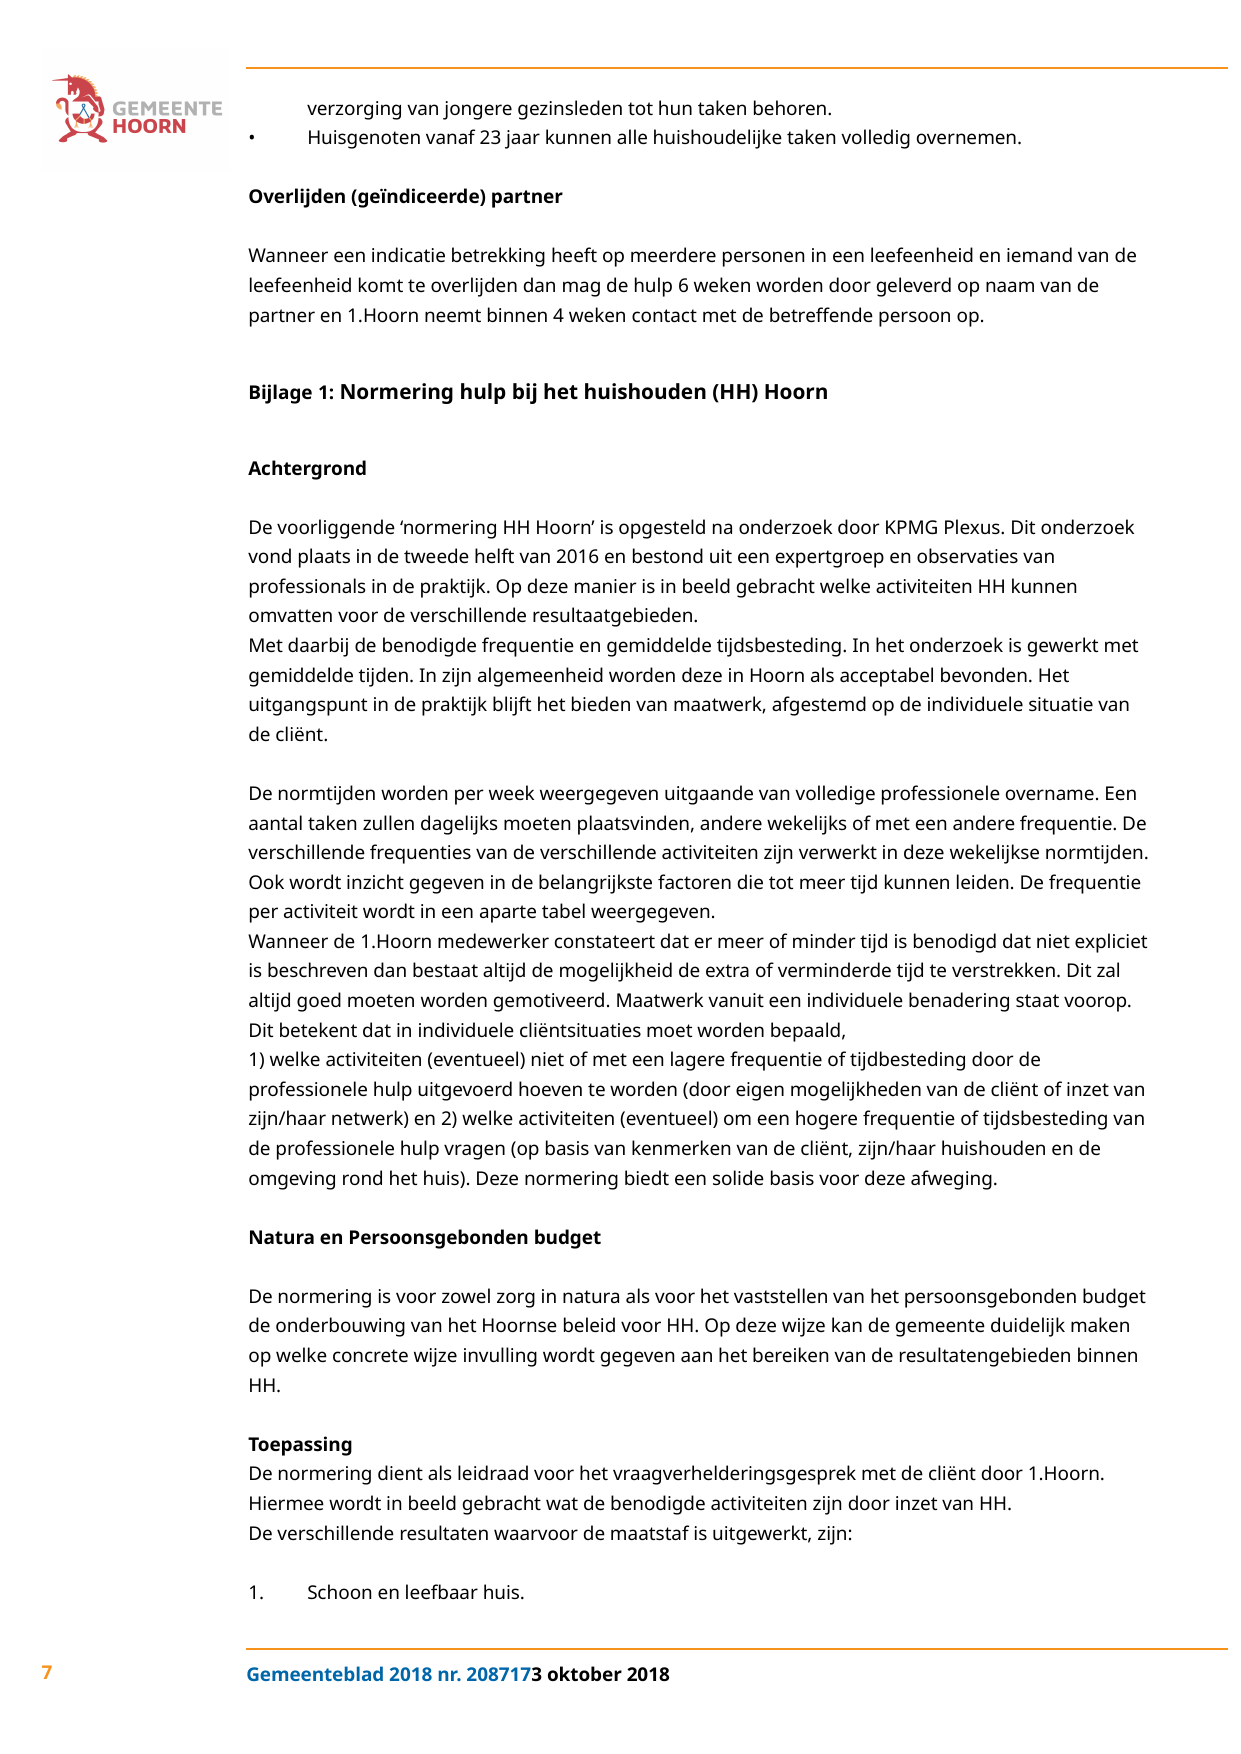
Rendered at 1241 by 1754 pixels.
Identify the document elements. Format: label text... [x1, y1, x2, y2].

text De normering dient als leidraad voor het vraagverhelderingsgesprek met de cliënt door 1.Hoorn. Hiermee wordt in beeld gebracht wat de benodigde activiteiten zijn door inzet van HH. [248, 1461, 1152, 1516]
text De normering is voor zowel zorg in natura als voor het vaststellen van het persoonsgebonden budget de onderbouwing van het Hoornse beleid voor HH. Op deze wijze kan de gemeente duidelijk maken op welke concrete wijze invulling wordt gegeven aan het bereiken van de resultatengebieden binnen HH. [248, 1283, 1152, 1398]
text De verschillende resultaten waarvoor de maatstaf is uitgewerkt, zijn: [248, 1520, 1152, 1546]
text Wanneer de 1.Hoorn medewerker constateert dat er meer of minder tijd is benodigd dat niet expliciet is beschreven dan bestaat altijd de mogelijkheid de extra of verminderde tijd te verstrekken. Dit zal altijd goed moeten worden gemotiveerd. Maatwerk vanuit een individuele benadering staat voorop. Dit betekent dat in individuele cliëntsituaties moet worden bepaald, [248, 928, 1152, 1043]
text Overlijden (geïndiceerde) partner [248, 183, 1152, 209]
text Met daarbij de benodigde frequentie en gemiddelde tijdsbesteding. In het onderzoek is gewerkt met gemiddelde tijden. In zijn algemeenheid worden deze in Hoorn als acceptabel bevonden. Het uitgangspunt in de praktijk blijft het bieden van maatwerk, afgestemd op de individuele situatie van de cliënt. [248, 632, 1152, 747]
text De voorliggende ‘normering HH Hoorn’ is opgesteld na onderzoek door KPMG Plexus. Dit onderzoek vond plaats in de tweede helft van 2016 en bestond uit een expertgroep en observaties van professionals in de praktijk. Op deze manier is in beeld gebracht welke activiteiten HH kunnen omvatten voor de verschillende resultaatgebieden. [248, 514, 1152, 628]
text Wanneer een indicatie betrekking heeft op meerdere personen in een leefeenheid en iemand van de leefeenheid komt te overlijden dan mag de hulp 6 weken worden door geleverd op naam van de partner en 1.Hoorn neemt binnen 4 weken contact met de betreffende persoon op. [248, 243, 1152, 328]
list Huisgenoten vanaf 23 jaar kunnen alle huishoudelijke taken volledig overnemen. [248, 124, 1152, 150]
text 1) welke activiteiten (eventueel) niet of met een lagere frequentie of tijdbesteding door de professionele hulp uitgevoerd hoeven te worden (door eigen mogelijkheden van de cliënt of inzet van zijn/haar netwerk) en 2) welke activiteiten (eventueel) om een hogere frequentie of tijdsbesteding van de professionele hulp vragen (op basis van kenmerken van de cliënt, zijn/haar huishouden en de omgeving rond het huis). Deze normering biedt een solide basis voor deze afweging. [248, 1046, 1152, 1191]
text Achtergrond [248, 455, 1152, 481]
list verzorging van jongere gezinsleden tot hun taken behoren. [248, 95, 1152, 121]
text De normtijden worden per week weergegeven uitgaande van volledige professionele overname. Een aantal taken zullen dagelijks moeten plaatsvinden, andere wekelijks of met een andere frequentie. De verschillende frequenties van de verschillende activiteiten zijn verwerkt in deze wekelijkse normtijden. Ook wordt inzicht gegeven in de belangrijkste factoren die tot meer tijd kunnen leiden. De frequentie per activiteit wordt in een aparte tabel weergegeven. [248, 780, 1152, 924]
list Schoon en leefbaar huis. [248, 1579, 1152, 1605]
text Natura en Persoonsgebonden budget [248, 1224, 1152, 1250]
picture [41, 47, 231, 172]
text Bijlage 1: Normering hulp bij het huishouden (HH) Hoorn [248, 377, 1152, 406]
text Toepassing [248, 1431, 1152, 1457]
